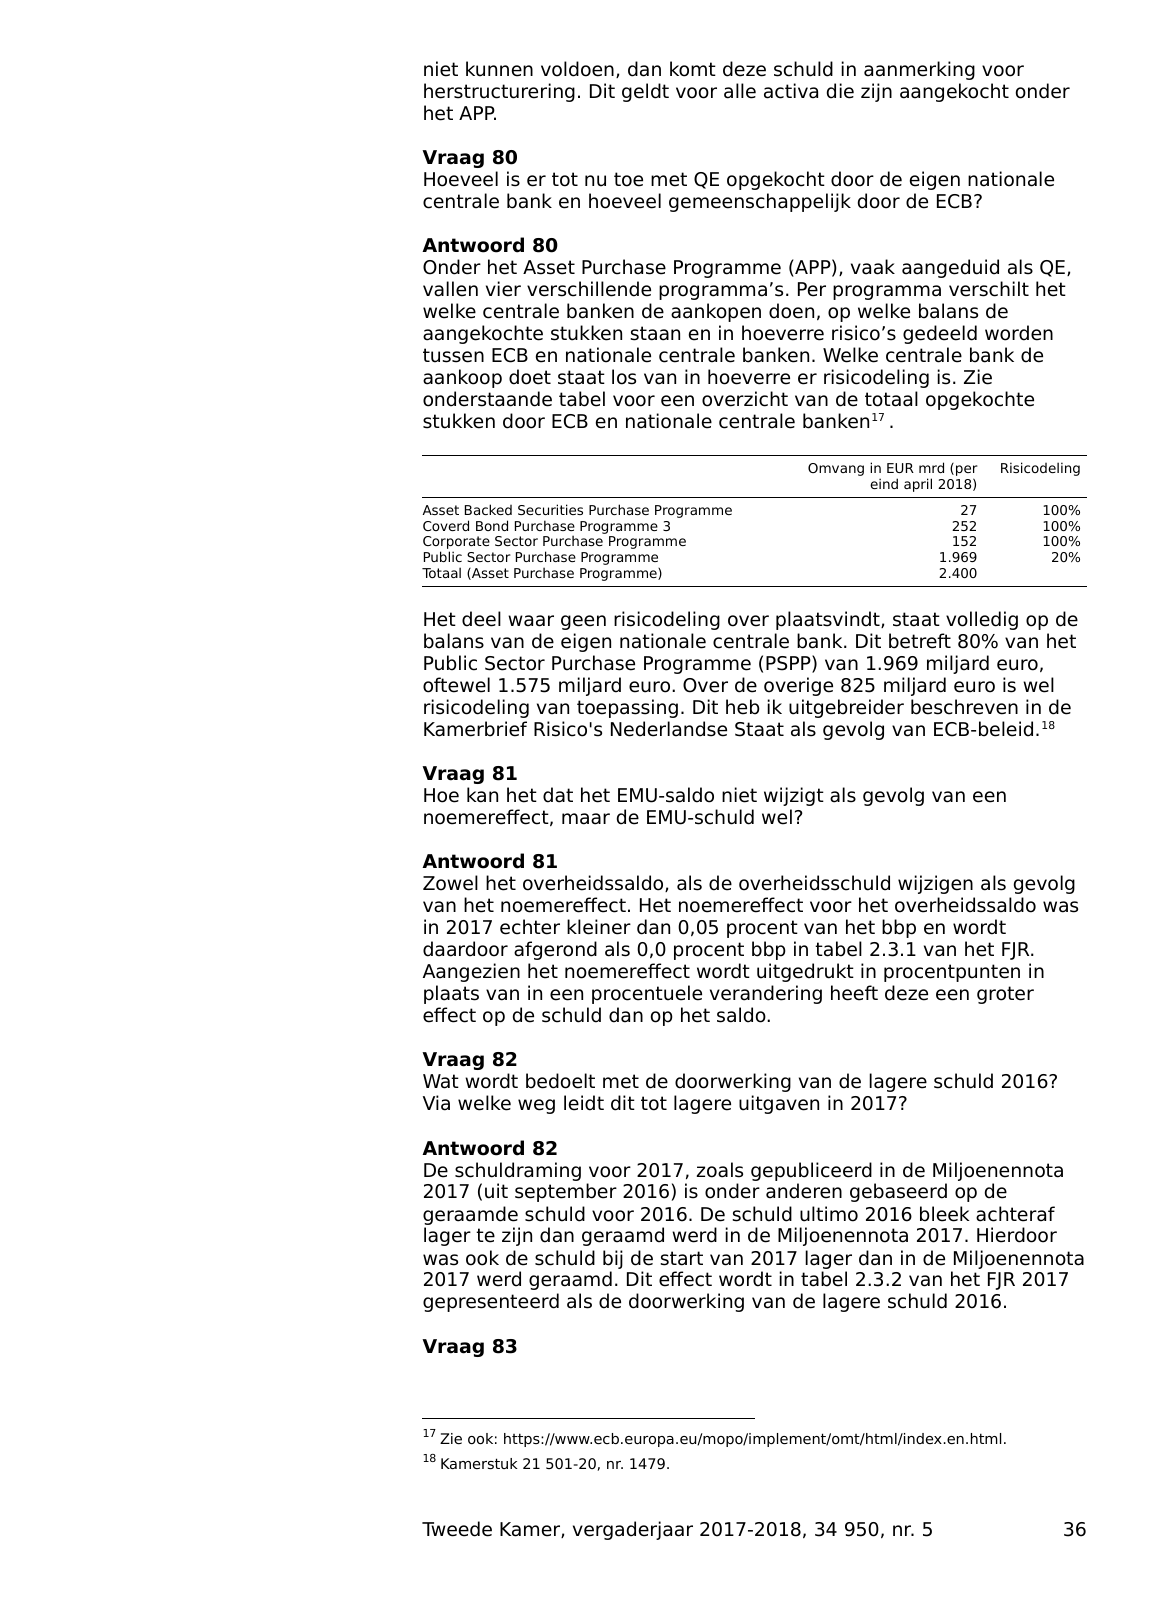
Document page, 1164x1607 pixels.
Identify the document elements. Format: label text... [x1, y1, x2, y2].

table_header Risicodeling [983, 456, 1087, 497]
text Het deel waar geen risicodeling over plaatsvindt, staat volledig op de balans van de eigen nationale centrale bank. Dit betreft 80% van het Public Sector Purchase Programme (PSPP) van 1.969 miljard euro, oftewel 1.575 miljard euro. Over de overige 825 miljard euro is wel risicodeling van toepassing. Dit heb ik uitgebreider beschreven in de Kamerbrief Risico's Nederlandse Staat als gevolg van ECB-beleid. [422, 609, 1087, 741]
table_header [422, 456, 777, 497]
table_cell Totaal (Asset Purchase Programme) [422, 566, 777, 586]
text Vraag 80 [422, 147, 1087, 169]
table_header Omvang in EUR mrd (per eind april 2018) [777, 456, 983, 497]
table_cell [983, 566, 1087, 586]
table_cell 1.969 [777, 550, 983, 566]
text Zie ook: https://www.ecb.europa.eu/mopo/implement/omt/html/index.en.html. [422, 1427, 1087, 1449]
table_cell 100% [983, 498, 1087, 518]
text Vraag 82 [422, 1049, 1087, 1071]
table_cell 100% [983, 534, 1087, 550]
text niet kunnen voldoen, dan komt deze schuld in aanmerking voor herstructurering. Dit geldt voor alle activa die zijn aangekocht onder het APP. [422, 59, 1087, 125]
table_cell Corporate Sector Purchase Programme [422, 534, 777, 550]
text Hoe kan het dat het EMU-saldo niet wijzigt als gevolg van een noemereffect, maar de EMU-schuld wel? [422, 785, 1087, 829]
text Vraag 83 [422, 1336, 1087, 1357]
text Wat wordt bedoelt met de doorwerking van de lagere schuld 2016? Via welke weg leidt dit tot lagere uitgaven in 2017? [422, 1071, 1087, 1115]
text Onder het Asset Purchase Programme (APP), vaak aangeduid als QE, vallen vier verschillende programma’s. Per programma verschilt het welke centrale banken de aankopen doen, op welke balans de aangekochte stukken staan en in hoeverre risico’s gedeeld worden tussen ECB en nationale centrale banken. Welke centrale bank de aankoop doet staat los van in hoeverre er risicodeling is. Zie onderstaande tabel voor een overzicht van de totaal opgekochte stukken door ECB en nationale centrale banken. [422, 257, 1087, 433]
table_cell 100% [983, 518, 1087, 534]
table_cell Asset Backed Securities Purchase Programme [422, 498, 777, 518]
table_cell Coverd Bond Purchase Programme 3 [422, 518, 777, 534]
table_cell 252 [777, 518, 983, 534]
table_cell Public Sector Purchase Programme [422, 550, 777, 566]
text Antwoord 82 [422, 1137, 1087, 1159]
table_cell 152 [777, 534, 983, 550]
text Kamerstuk 21 501-20, nr. 1479. [422, 1452, 1087, 1474]
table_cell 2.400 [777, 566, 983, 586]
table_cell 20% [983, 550, 1087, 566]
text Hoeveel is er tot nu toe met QE opgekocht door de eigen nationale centrale bank en hoeveel gemeenschappelijk door de ECB? [422, 169, 1087, 213]
text De schuldraming voor 2017, zoals gepubliceerd in de Miljoenennota 2017 (uit september 2016) is onder anderen gebaseerd op de geraamde schuld voor 2016. De schuld ultimo 2016 bleek achteraf lager te zijn dan geraamd werd in de Miljoenennota 2017. Hierdoor was ook de schuld bij de start van 2017 lager dan in de Miljoenennota 2017 werd geraamd. Dit effect wordt in tabel 2.3.2 van het FJR 2017 gepresenteerd als de doorwerking van de lagere schuld 2016. [422, 1159, 1087, 1313]
table_cell 27 [777, 498, 983, 518]
text Vraag 81 [422, 763, 1087, 785]
text Antwoord 80 [422, 235, 1087, 257]
text Antwoord 81 [422, 851, 1087, 873]
text Zowel het overheidssaldo, als de overheidsschuld wijzigen als gevolg van het noemereffect. Het noemereffect voor het overheidssaldo was in 2017 echter kleiner dan 0,05 procent van het bbp en wordt daardoor afgerond als 0,0 procent bbp in tabel 2.3.1 van het FJR. Aangezien het noemereffect wordt uitgedrukt in procentpunten in plaats van in een procentuele verandering heeft deze een groter effect op de schuld dan op het saldo. [422, 873, 1087, 1027]
